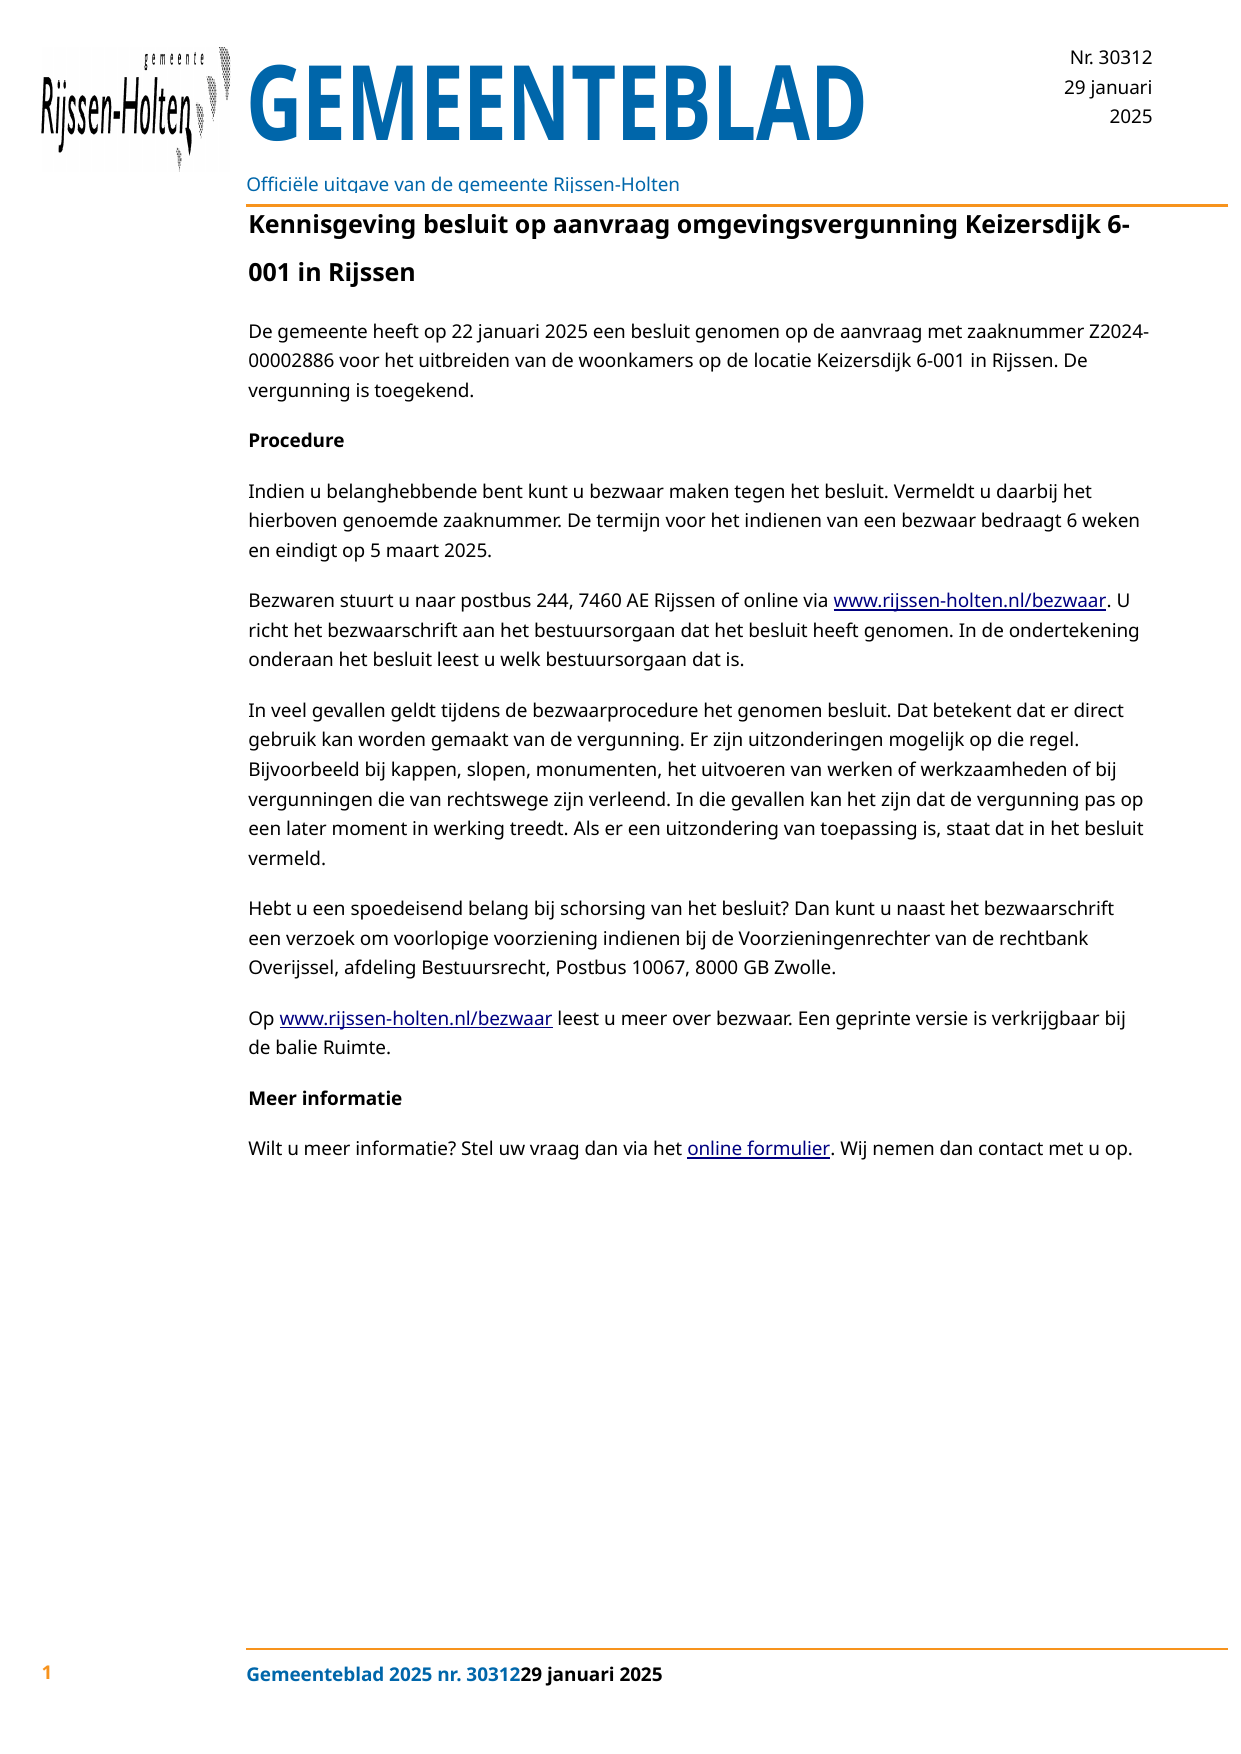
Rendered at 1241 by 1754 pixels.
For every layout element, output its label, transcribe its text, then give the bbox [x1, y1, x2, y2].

text Hebt u een spoedeisend belang bij schorsing van het besluit? Dan kunt u naast het bezwaarschrift een verzoek om voorlopige voorziening indienen bij de Voorzieningenrechter van de rechtbank Overijssel, afdeling Bestuursrecht, Postbus 10067, 8000 GB Zwolle. [248, 895, 1152, 980]
picture [41, 47, 231, 172]
text In veel gevallen geldt tijdens de bezwaarprocedure het genomen besluit. Dat betekent dat er direct gebruik kan worden gemaakt van de vergunning. Er zijn uitzonderingen mogelijk op die regel. Bijvoorbeeld bij kappen, slopen, monumenten, het uitvoeren van werken of werkzaamheden of bij vergunningen die van rechtswege zijn verleend. In die gevallen kan het zijn dat de vergunning pas op een later moment in werking treedt. Als er een uitzondering van toepassing is, staat dat in het besluit vermeld. [248, 697, 1152, 871]
text De gemeente heeft op 22 januari 2025 een besluit genomen op de aanvraag met zaaknummer Z2024-00002886 voor het uitbreiden van de woonkamers op de locatie Keizersdijk 6-001 in Rijssen. De vergunning is toegekend. [248, 318, 1152, 403]
text Wilt u meer informatie? Stel uw vraag dan via het online formulier. Wij nemen dan contact met u op. [248, 1135, 1152, 1161]
text Meer informatie [248, 1085, 1152, 1111]
text Indien u belanghebbende bent kunt u bezwaar maken tegen het besluit. Vermeldt u daarbij het hierboven genoemde zaaknummer. De termijn voor het indienen van een bezwaar bedraagt 6 weken en eindigt op 5 maart 2025. [248, 478, 1152, 563]
text Kennisgeving besluit op aanvraag omgevingsvergunning Keizersdijk 6-001 in Rijssen [248, 207, 1152, 288]
text Op www.rijssen-holten.nl/bezwaar leest u meer over bezwaar. Een geprinte versie is verkrijgbaar bij de balie Ruimte. [248, 1005, 1152, 1060]
text Procedure [248, 427, 1152, 453]
text Bezwaren stuurt u naar postbus 244, 7460 AE Rijssen of online via www.rijssen-holten.nl/bezwaar. U richt het bezwaarschrift aan het bestuursorgaan dat het besluit heeft genomen. In de ondertekening onderaan het besluit leest u welk bestuursorgaan dat is. [248, 587, 1152, 672]
